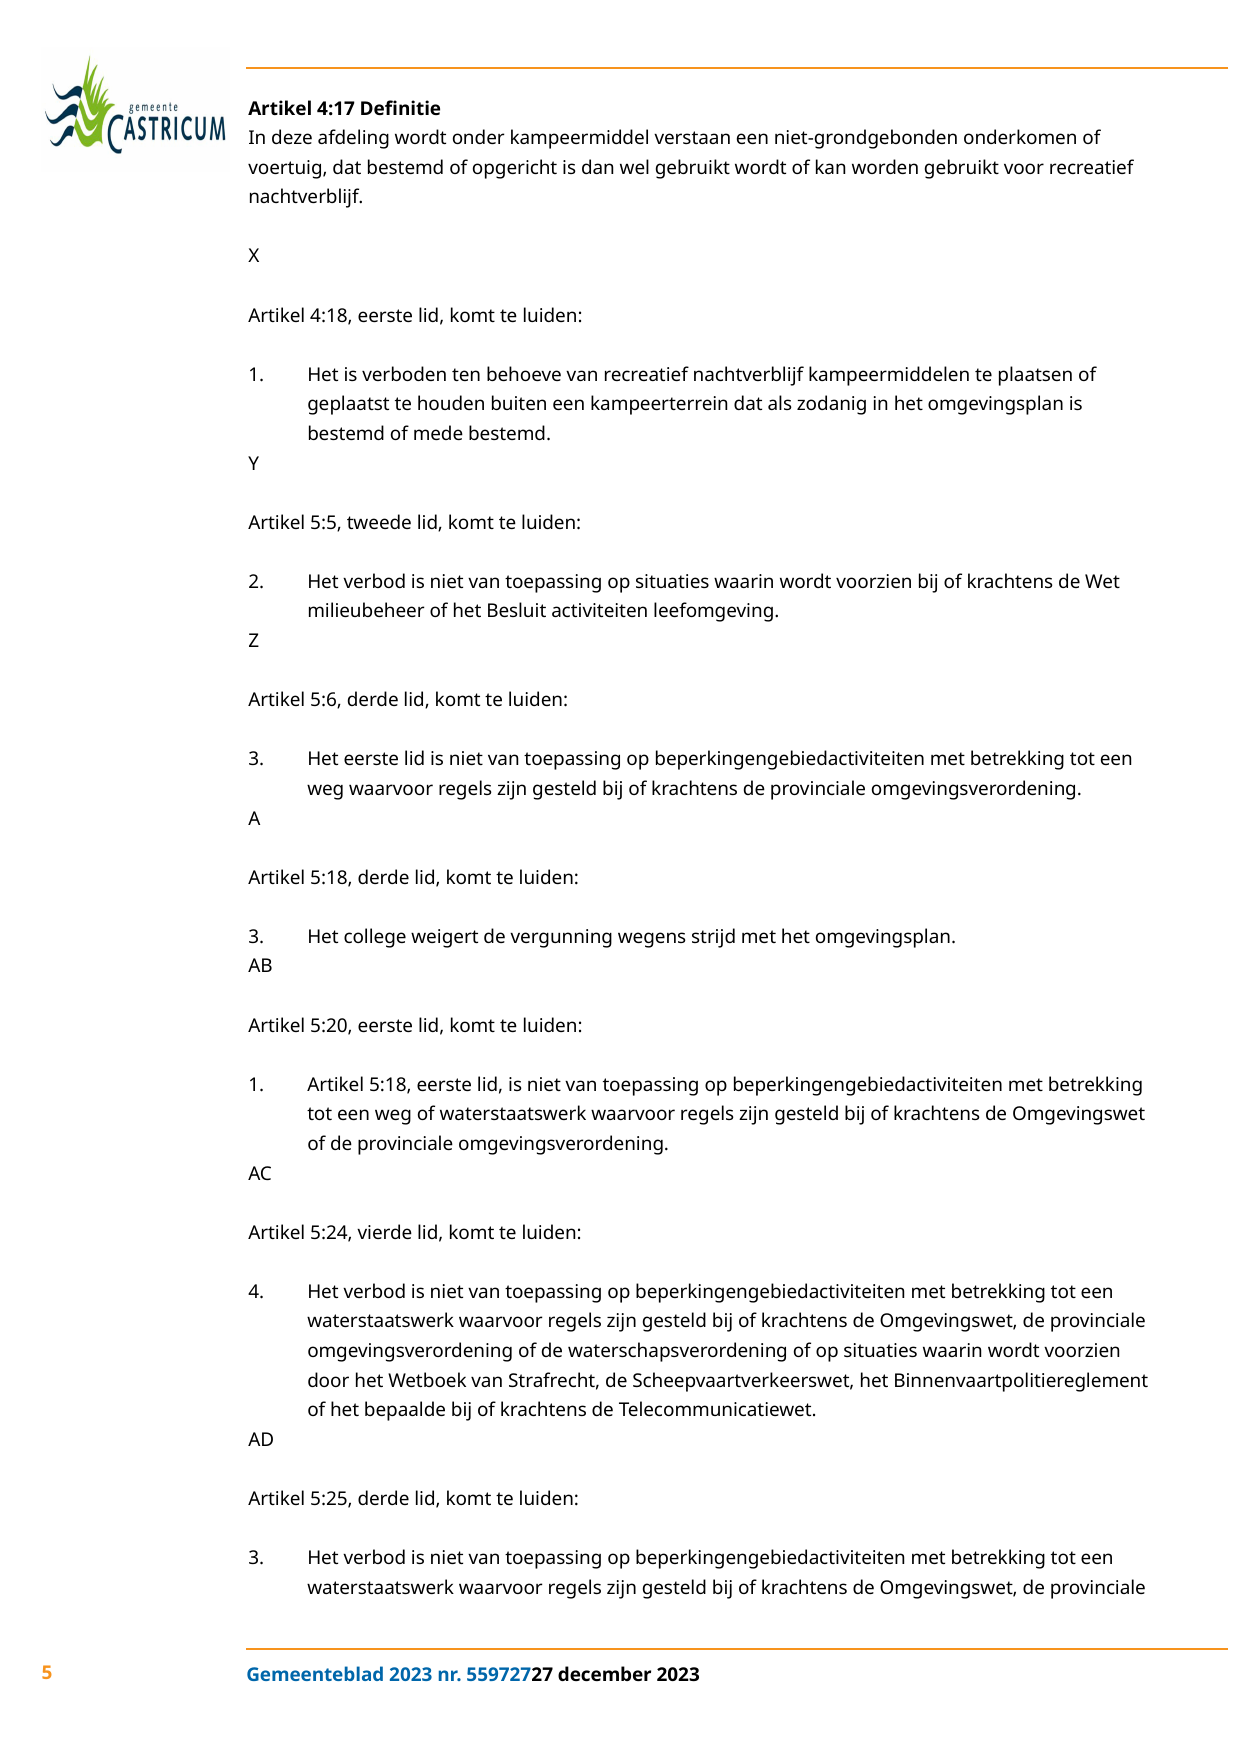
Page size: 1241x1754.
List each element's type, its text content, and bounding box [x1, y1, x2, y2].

list Artikel 5:18, eerste lid, is niet van toepassing op beperkingengebiedactiviteiten met betrekking tot een weg of waterstaatswerk waarvoor regels zijn gesteld bij of krachtens de Omgevingswet of de provinciale omgevingsverordening. [248, 1071, 1152, 1156]
list Het eerste lid is niet van toepassing op beperkingengebiedactiviteiten met betrekking tot een weg waarvoor regels zijn gesteld bij of krachtens de provinciale omgevingsverordening. [248, 746, 1152, 801]
list Het college weigert de vergunning wegens strijd met het omgevingsplan. [248, 923, 1152, 949]
text Artikel 5:20, eerste lid, komt te luiden: [248, 1012, 1152, 1038]
text Artikel 5:6, derde lid, komt te luiden: [248, 686, 1152, 712]
text Artikel 5:5, tweede lid, komt te luiden: [248, 509, 1152, 535]
text Y [248, 450, 1152, 476]
text A [248, 805, 1152, 831]
text AD [248, 1426, 1152, 1452]
text Artikel 5:24, vierde lid, komt te luiden: [248, 1219, 1152, 1245]
text In deze afdeling wordt onder kampeermiddel verstaan een niet-grondgebonden onderkomen of voertuig, dat bestemd of opgericht is dan wel gebruikt wordt of kan worden gebruikt voor recreatief nachtverblijf. [248, 124, 1152, 209]
text Artikel 4:18, eerste lid, komt te luiden: [248, 302, 1152, 328]
text AB [248, 953, 1152, 978]
picture [41, 47, 231, 172]
text AC [248, 1160, 1152, 1186]
text Z [248, 627, 1152, 653]
text X [248, 243, 1152, 268]
list Het verbod is niet van toepassing op situaties waarin wordt voorzien bij of krachtens de Wet milieubeheer of het Besluit activiteiten leefomgeving. [248, 568, 1152, 623]
text Artikel 5:18, derde lid, komt te luiden: [248, 864, 1152, 890]
text Artikel 5:25, derde lid, komt te luiden: [248, 1485, 1152, 1511]
list Het is verboden ten behoeve van recreatief nachtverblijf kampeermiddelen te plaatsen of geplaatst te houden buiten een kampeerterrein dat als zodanig in het omgevingsplan is bestemd of mede bestemd. [248, 361, 1152, 446]
text Artikel 4:17 Definitie [248, 95, 1152, 121]
list Het verbod is niet van toepassing op beperkingengebiedactiviteiten met betrekking tot een waterstaatswerk waarvoor regels zijn gesteld bij of krachtens de Omgevingswet, de provinciale [248, 1544, 1152, 1600]
list Het verbod is niet van toepassing op beperkingengebiedactiviteiten met betrekking tot een waterstaatswerk waarvoor regels zijn gesteld bij of krachtens de Omgevingswet, de provinciale omgevingsverordening of de waterschapsverordening of op situaties waarin wordt voorzien door het Wetboek van Strafrecht, de Scheepvaartverkeerswet, het Binnenvaartpolitiereglement of het bepaalde bij of krachtens de Telecommunicatiewet. [248, 1278, 1152, 1422]
